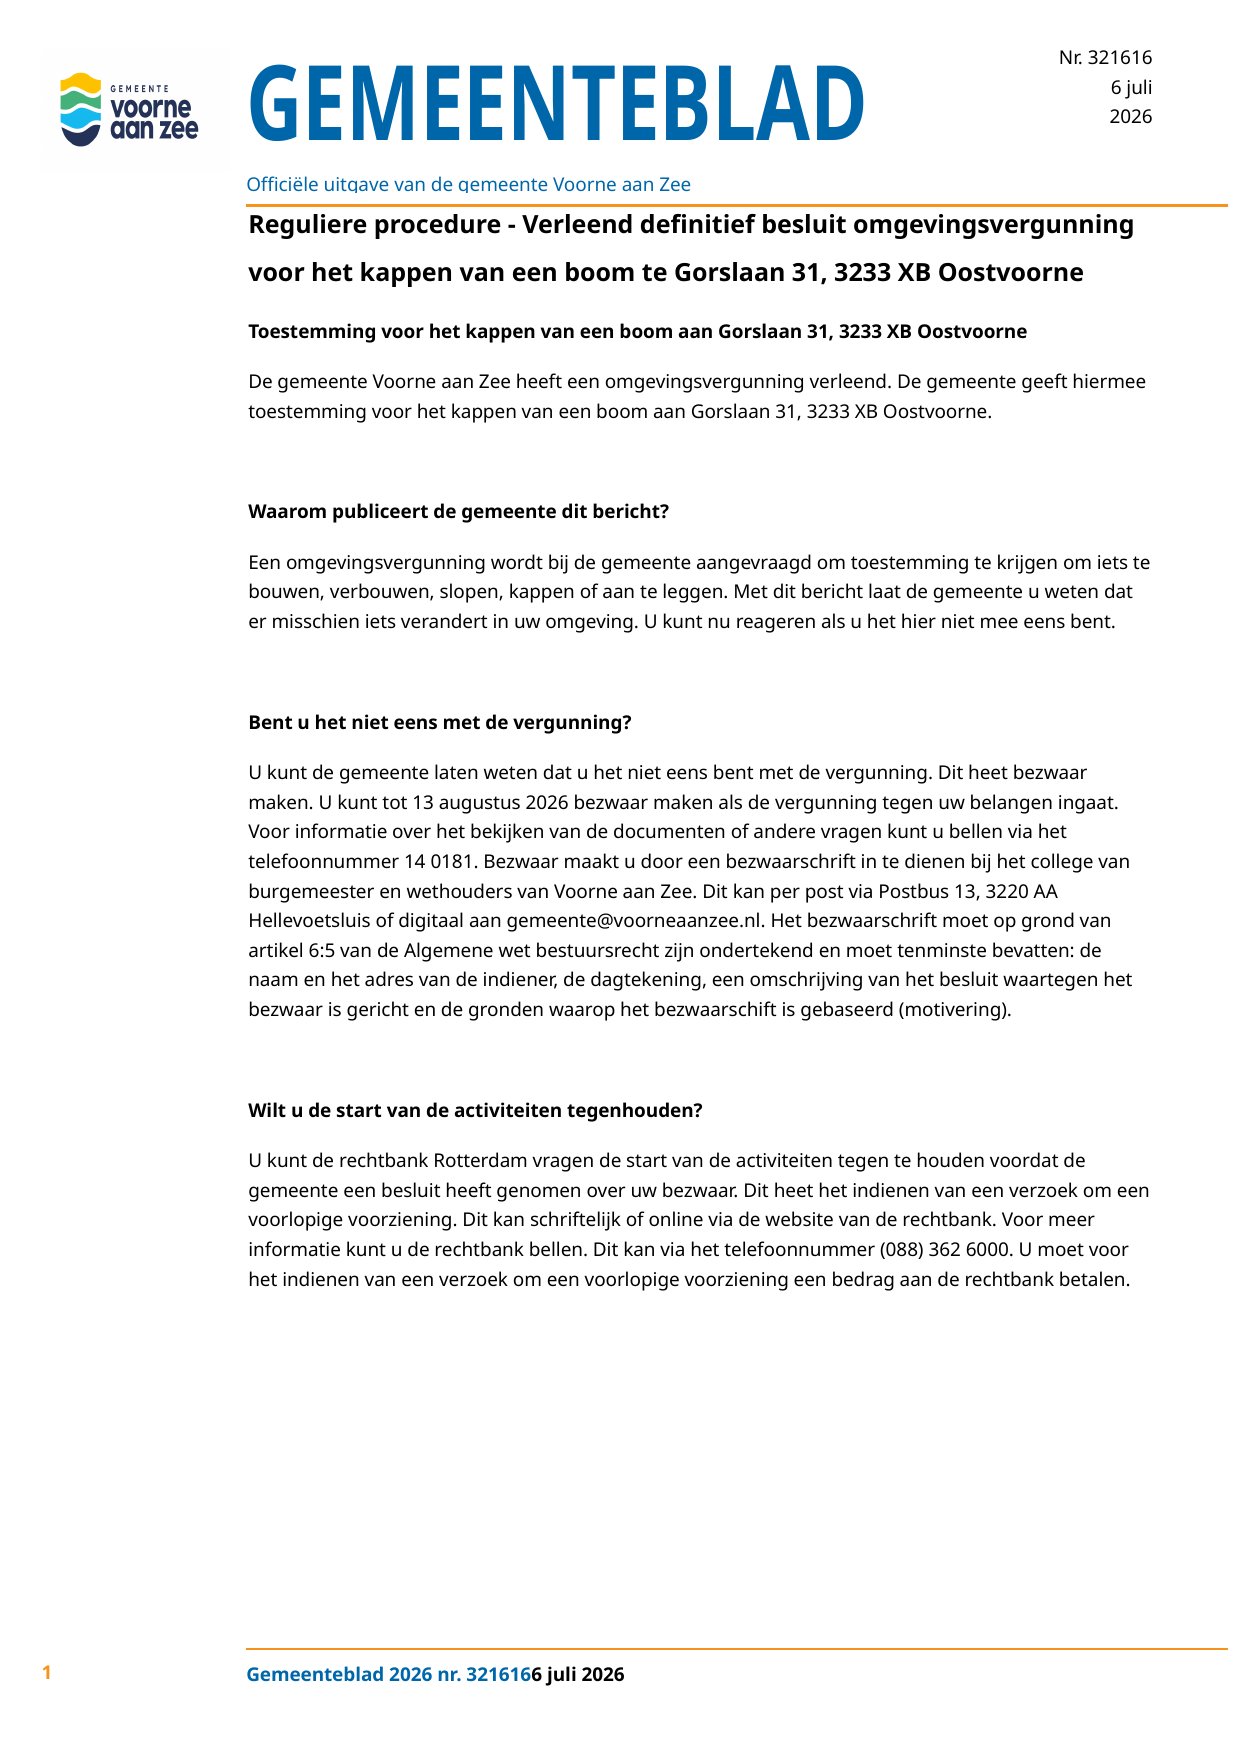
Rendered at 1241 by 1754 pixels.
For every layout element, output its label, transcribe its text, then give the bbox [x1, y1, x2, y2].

text Een omgevingsvergunning wordt bij de gemeente aangevraagd om toestemming te krijgen om iets te bouwen, verbouwen, slopen, kappen of aan te leggen. Met dit bericht laat de gemeente u weten dat er misschien iets verandert in uw omgeving. U kunt nu reageren als u het hier niet mee eens bent. [248, 549, 1152, 634]
text U kunt de gemeente laten weten dat u het niet eens bent met de vergunning. Dit heet bezwaar maken. U kunt tot 13 augustus 2026 bezwaar maken als de vergunning tegen uw belangen ingaat. Voor informatie over het bekijken van de documenten of andere vragen kunt u bellen via het telefoonnummer 14 0181. Bezwaar maakt u door een bezwaarschrift in te dienen bij het college van burgemeester en wethouders van Voorne aan Zee. Dit kan per post via Postbus 13, 3220 AA Hellevoetsluis of digitaal aan gemeente@voorneaanzee.nl. Het bezwaarschrift moet op grond van artikel 6:5 van de Algemene wet bestuursrecht zijn ondertekend en moet tenminste bevatten: de naam en het adres van de indiener, de dagtekening, een omschrijving van het besluit waartegen het bezwaar is gericht en de gronden waarop het bezwaarschift is gebaseerd (motivering). [248, 759, 1152, 1022]
text Reguliere procedure - Verleend definitief besluit omgevingsvergunning voor het kappen van een boom te Gorslaan 31, 3233 XB Oostvoorne [248, 207, 1152, 288]
text U kunt de rechtbank Rotterdam vragen de start van de activiteiten tegen te houden voordat de gemeente een besluit heeft genomen over uw bezwaar. Dit heet het indienen van een verzoek om een voorlopige voorziening. Dit kan schriftelijk of online via de website van de rechtbank. Voor meer informatie kunt u de rechtbank bellen. Dit kan via het telefoonnummer (088) 362 6000. U moet voor het indienen van een verzoek om een voorlopige voorziening een bedrag aan de rechtbank betalen. [248, 1147, 1152, 1292]
text Waarom publiceert de gemeente dit bericht? [248, 499, 1152, 524]
text De gemeente Voorne aan Zee heeft een omgevingsvergunning verleend. De gemeente geeft hiermee toestemming voor het kappen van een boom aan Gorslaan 31, 3233 XB Oostvoorne. [248, 368, 1152, 424]
text Wilt u de start van de activiteiten tegenhouden? [248, 1097, 1152, 1123]
picture [41, 47, 231, 172]
text Toestemming voor het kappen van een boom aan Gorslaan 31, 3233 XB Oostvoorne [248, 318, 1152, 344]
text Bent u het niet eens met de vergunning? [248, 709, 1152, 735]
